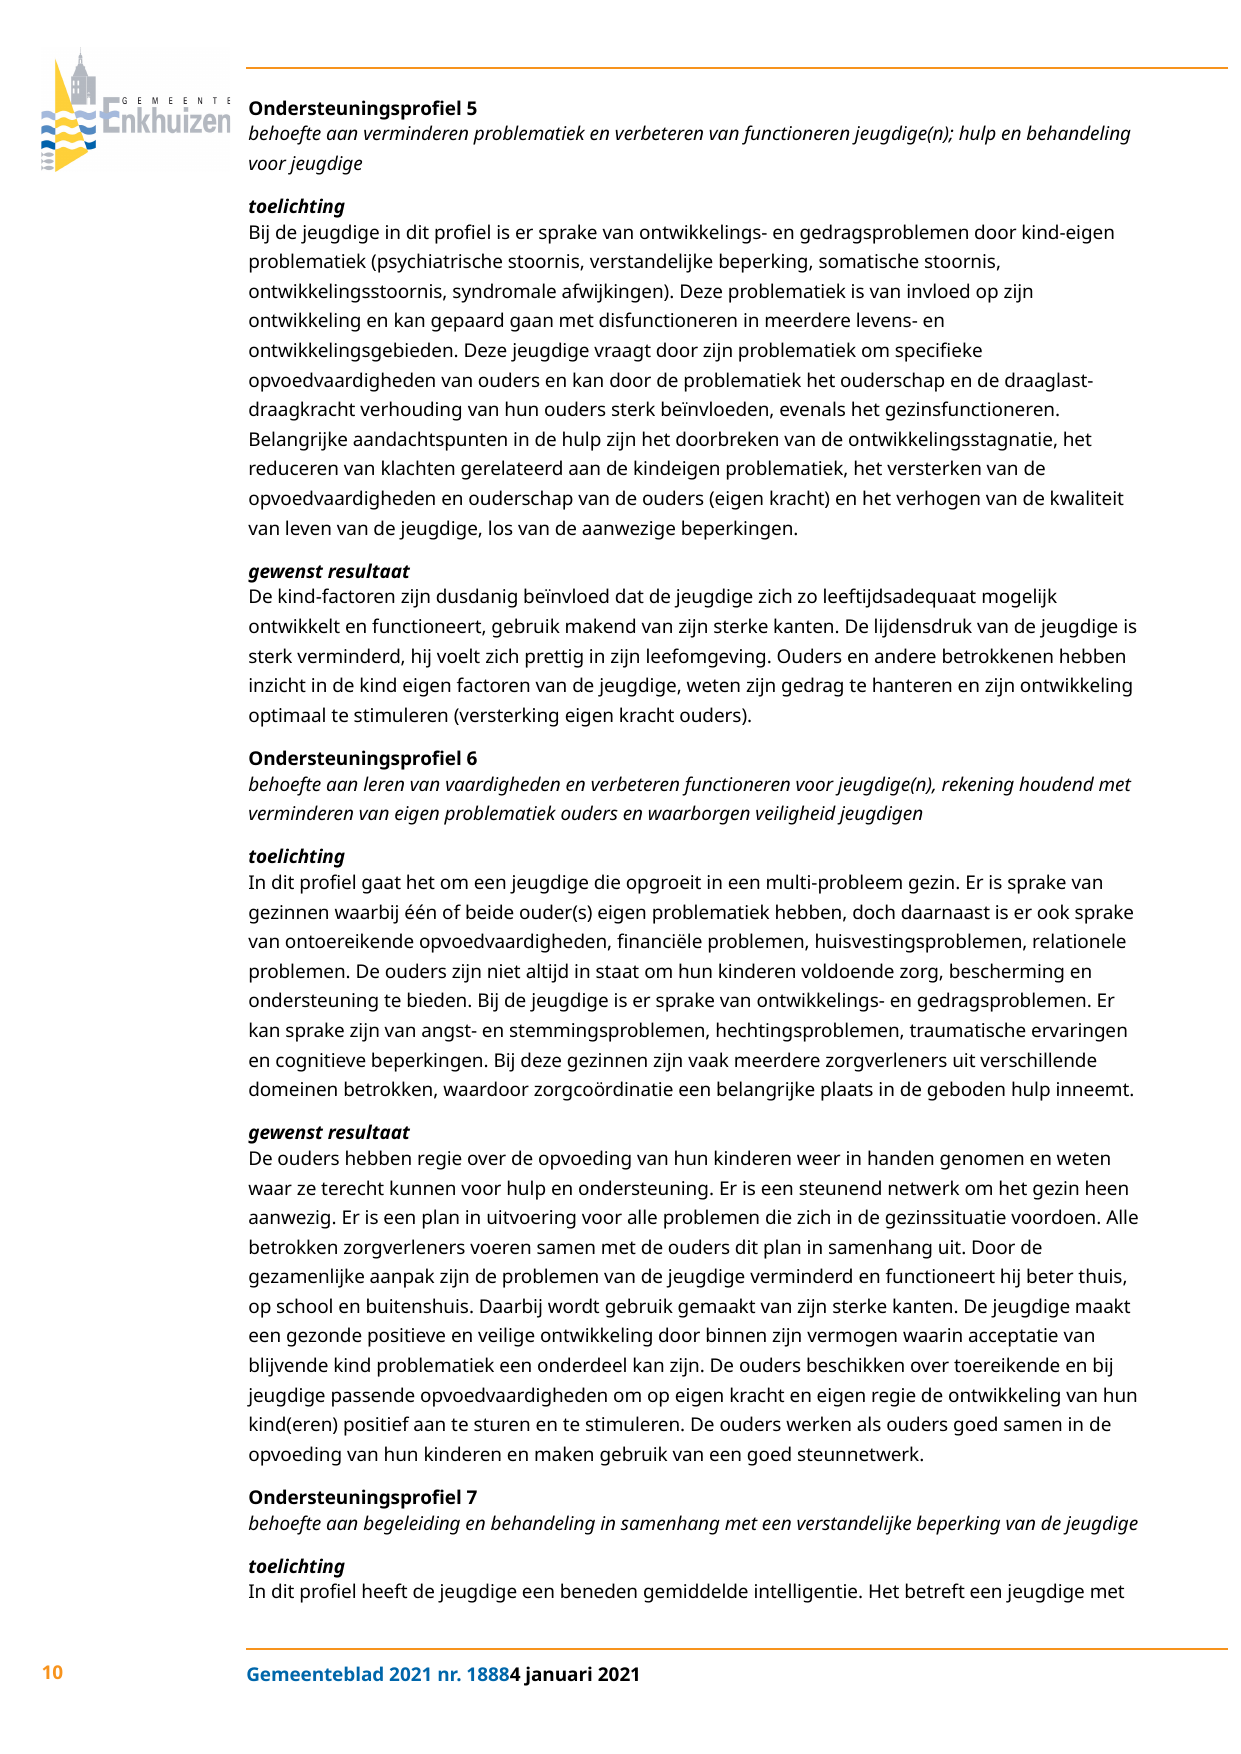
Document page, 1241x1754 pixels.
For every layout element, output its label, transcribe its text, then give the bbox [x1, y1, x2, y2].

text De ouders hebben regie over de opvoeding van hun kinderen weer in handen genomen en weten waar ze terecht kunnen voor hulp en ondersteuning. Er is een steunend netwerk om het gezin heen aanwezig. Er is een plan in uitvoering voor alle problemen die zich in de gezinssituatie voordoen. Alle betrokken zorgverleners voeren samen met de ouders dit plan in samenhang uit. Door de gezamenlijke aanpak zijn de problemen van de jeugdige verminderd en functioneert hij beter thuis, op school en buitenshuis. Daarbij wordt gebruik gemaakt van zijn sterke kanten. De jeugdige maakt een gezonde positieve en veilige ontwikkeling door binnen zijn vermogen waarin acceptatie van blijvende kind problematiek een onderdeel kan zijn. De ouders beschikken over toereikende en bij jeugdige passende opvoedvaardigheden om op eigen kracht en eigen regie de ontwikkeling van hun kind(eren) positief aan te sturen en te stimuleren. De ouders werken als ouders goed samen in de opvoeding van hun kinderen en maken gebruik van een goed steunnetwerk. [248, 1145, 1152, 1467]
text De kind-factoren zijn dusdanig beïnvloed dat de jeugdige zich zo leeftijdsadequaat mogelijk ontwikkelt en functioneert, gebruik makend van zijn sterke kanten. De lijdensdruk van de jeugdige is sterk verminderd, hij voelt zich prettig in zijn leefomgeving. Ouders en andere betrokkenen hebben inzicht in de kind eigen factoren van de jeugdige, weten zijn gedrag te hanteren en zijn ontwikkeling optimaal te stimuleren (versterking eigen kracht ouders). [248, 584, 1152, 728]
text toelichting [248, 193, 1152, 219]
text Ondersteuningsprofiel 7 [248, 1484, 1152, 1510]
text toelichting [248, 843, 1152, 869]
text behoefte aan verminderen problematiek en verbeteren van functioneren jeugdige(n); hulp en behandeling voor jeugdige [248, 121, 1152, 176]
text behoefte aan leren van vaardigheden en verbeteren functioneren voor jeugdige(n), rekening houdend met verminderen van eigen problematiek ouders en waarborgen veiligheid jeugdigen [248, 771, 1152, 826]
text Bij de jeugdige in dit profiel is er sprake van ontwikkelings- en gedragsproblemen door kind-eigen problematiek (psychiatrische stoornis, verstandelijke beperking, somatische stoornis, ontwikkelingsstoornis, syndromale afwijkingen). Deze problematiek is van invloed op zijn ontwikkeling en kan gepaard gaan met disfunctioneren in meerdere levens- en ontwikkelingsgebieden. Deze jeugdige vraagt door zijn problematiek om specifieke opvoedvaardigheden van ouders en kan door de problematiek het ouderschap en de draaglast-draagkracht verhouding van hun ouders sterk beïnvloeden, evenals het gezinsfunctioneren. Belangrijke aandachtspunten in de hulp zijn het doorbreken van de ontwikkelingsstagnatie, het reduceren van klachten gerelateerd aan de kindeigen problematiek, het versterken van de opvoedvaardigheden en ouderschap van de ouders (eigen kracht) en het verhogen van de kwaliteit van leven van de jeugdige, los van de aanwezige beperkingen. [248, 219, 1152, 541]
text gewenst resultaat [248, 558, 1152, 584]
text Ondersteuningsprofiel 5 [248, 95, 1152, 121]
picture [41, 47, 231, 172]
text In dit profiel heeft de jeugdige een beneden gemiddelde intelligentie. Het betreft een jeugdige met [248, 1579, 1152, 1604]
text gewenst resultaat [248, 1119, 1152, 1145]
text In dit profiel gaat het om een jeugdige die opgroeit in een multi-probleem gezin. Er is sprake van gezinnen waarbij één of beide ouder(s) eigen problematiek hebben, doch daarnaast is er ook sprake van ontoereikende opvoedvaardigheden, financiële problemen, huisvestingsproblemen, relationele problemen. De ouders zijn niet altijd in staat om hun kinderen voldoende zorg, bescherming en ondersteuning te bieden. Bij de jeugdige is er sprake van ontwikkelings- en gedragsproblemen. Er kan sprake zijn van angst- en stemmingsproblemen, hechtingsproblemen, traumatische ervaringen en cognitieve beperkingen. Bij deze gezinnen zijn vaak meerdere zorgverleners uit verschillende domeinen betrokken, waardoor zorgcoördinatie een belangrijke plaats in de geboden hulp inneemt. [248, 869, 1152, 1102]
text Ondersteuningsprofiel 6 [248, 745, 1152, 771]
text behoefte aan begeleiding en behandeling in samenhang met een verstandelijke beperking van de jeugdige [248, 1510, 1152, 1536]
text toelichting [248, 1553, 1152, 1579]
